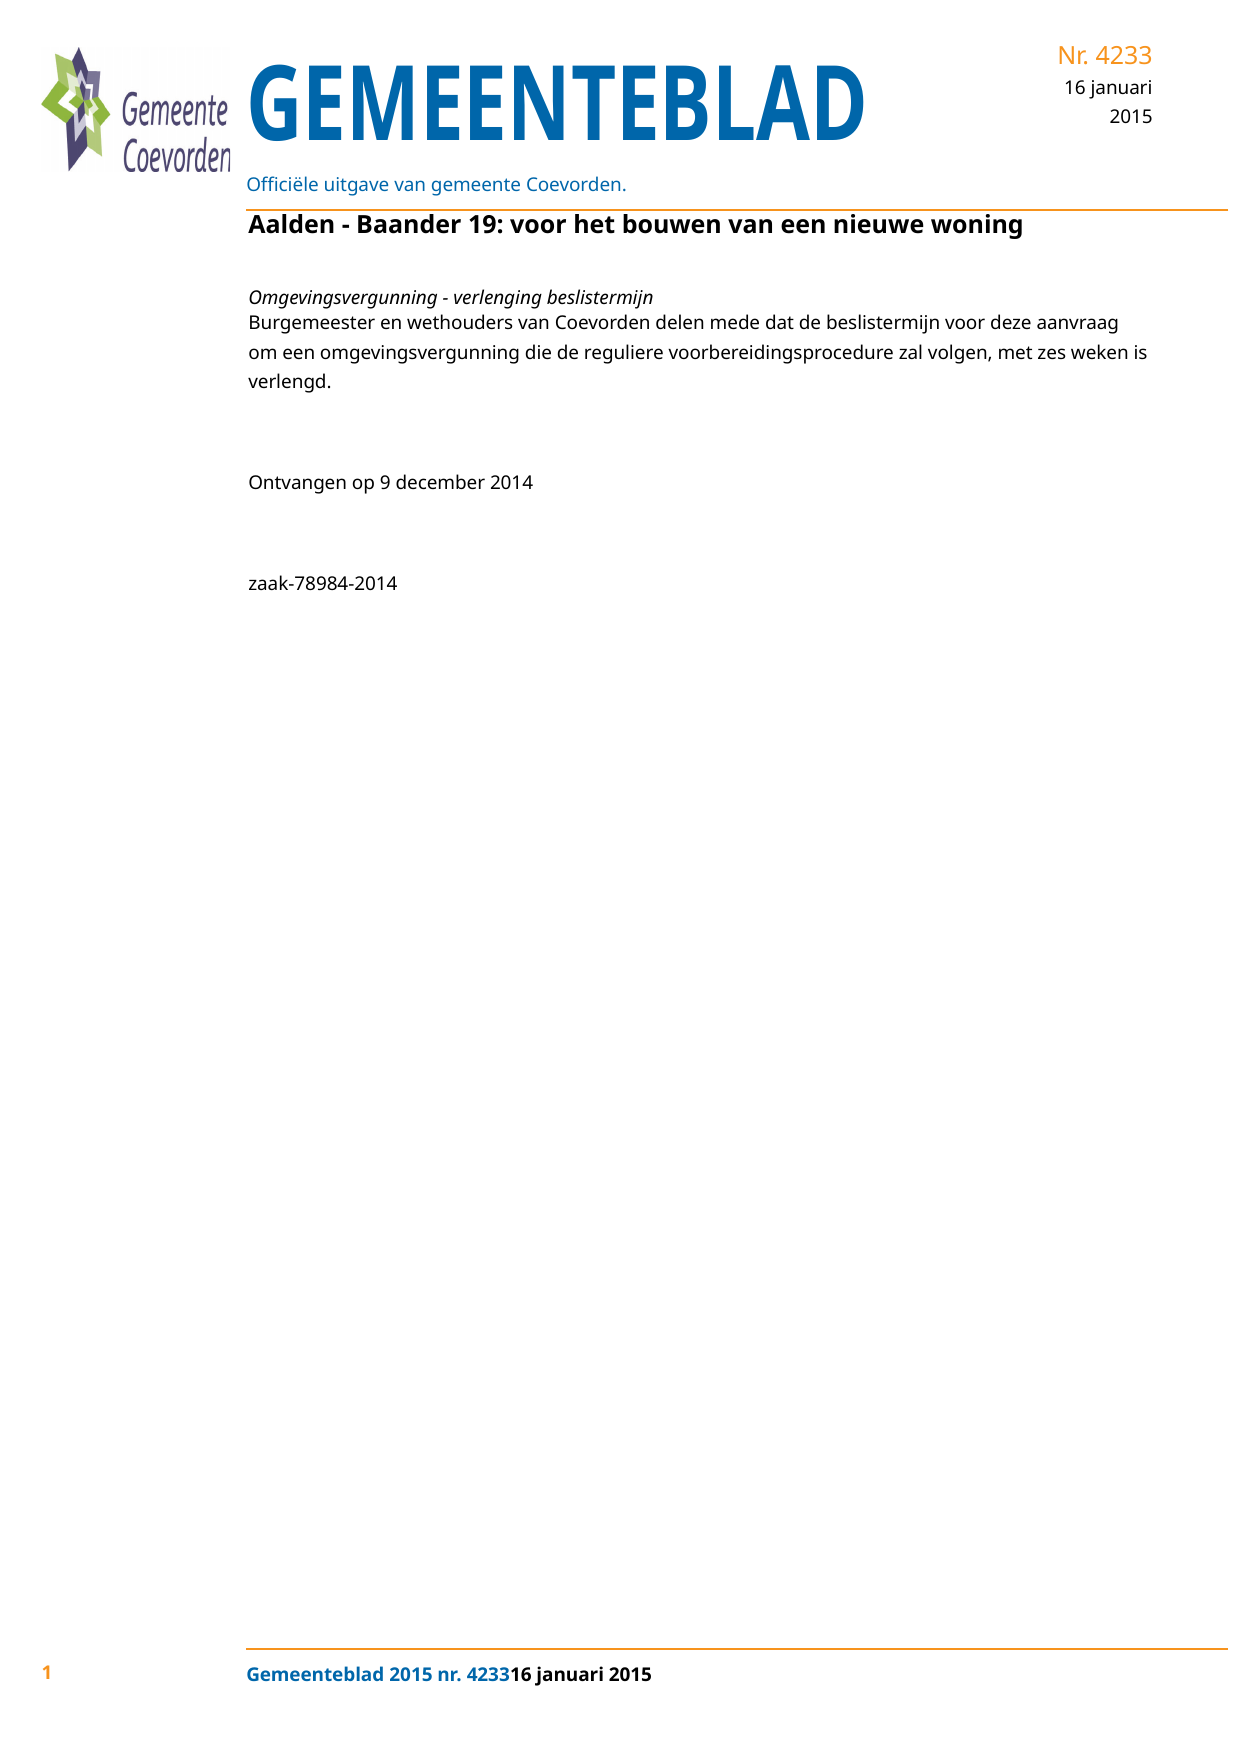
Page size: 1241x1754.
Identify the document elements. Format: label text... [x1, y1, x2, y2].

picture [41, 47, 231, 172]
text Burgemeester en wethouders van Coevorden delen mede dat de beslistermijn voor deze aanvraag om een omgevingsvergunning die de reguliere voorbereidingsprocedure zal volgen, met zes weken is verlengd. [248, 309, 1152, 394]
text Ontvangen op 9 december 2014 [248, 469, 1152, 495]
text zaak-78984-2014 [248, 570, 1152, 596]
text Aalden - Baander 19: voor het bouwen van een nieuwe woning [248, 211, 1152, 241]
text Omgevingsvergunning - verlenging beslistermijn [248, 284, 1152, 309]
